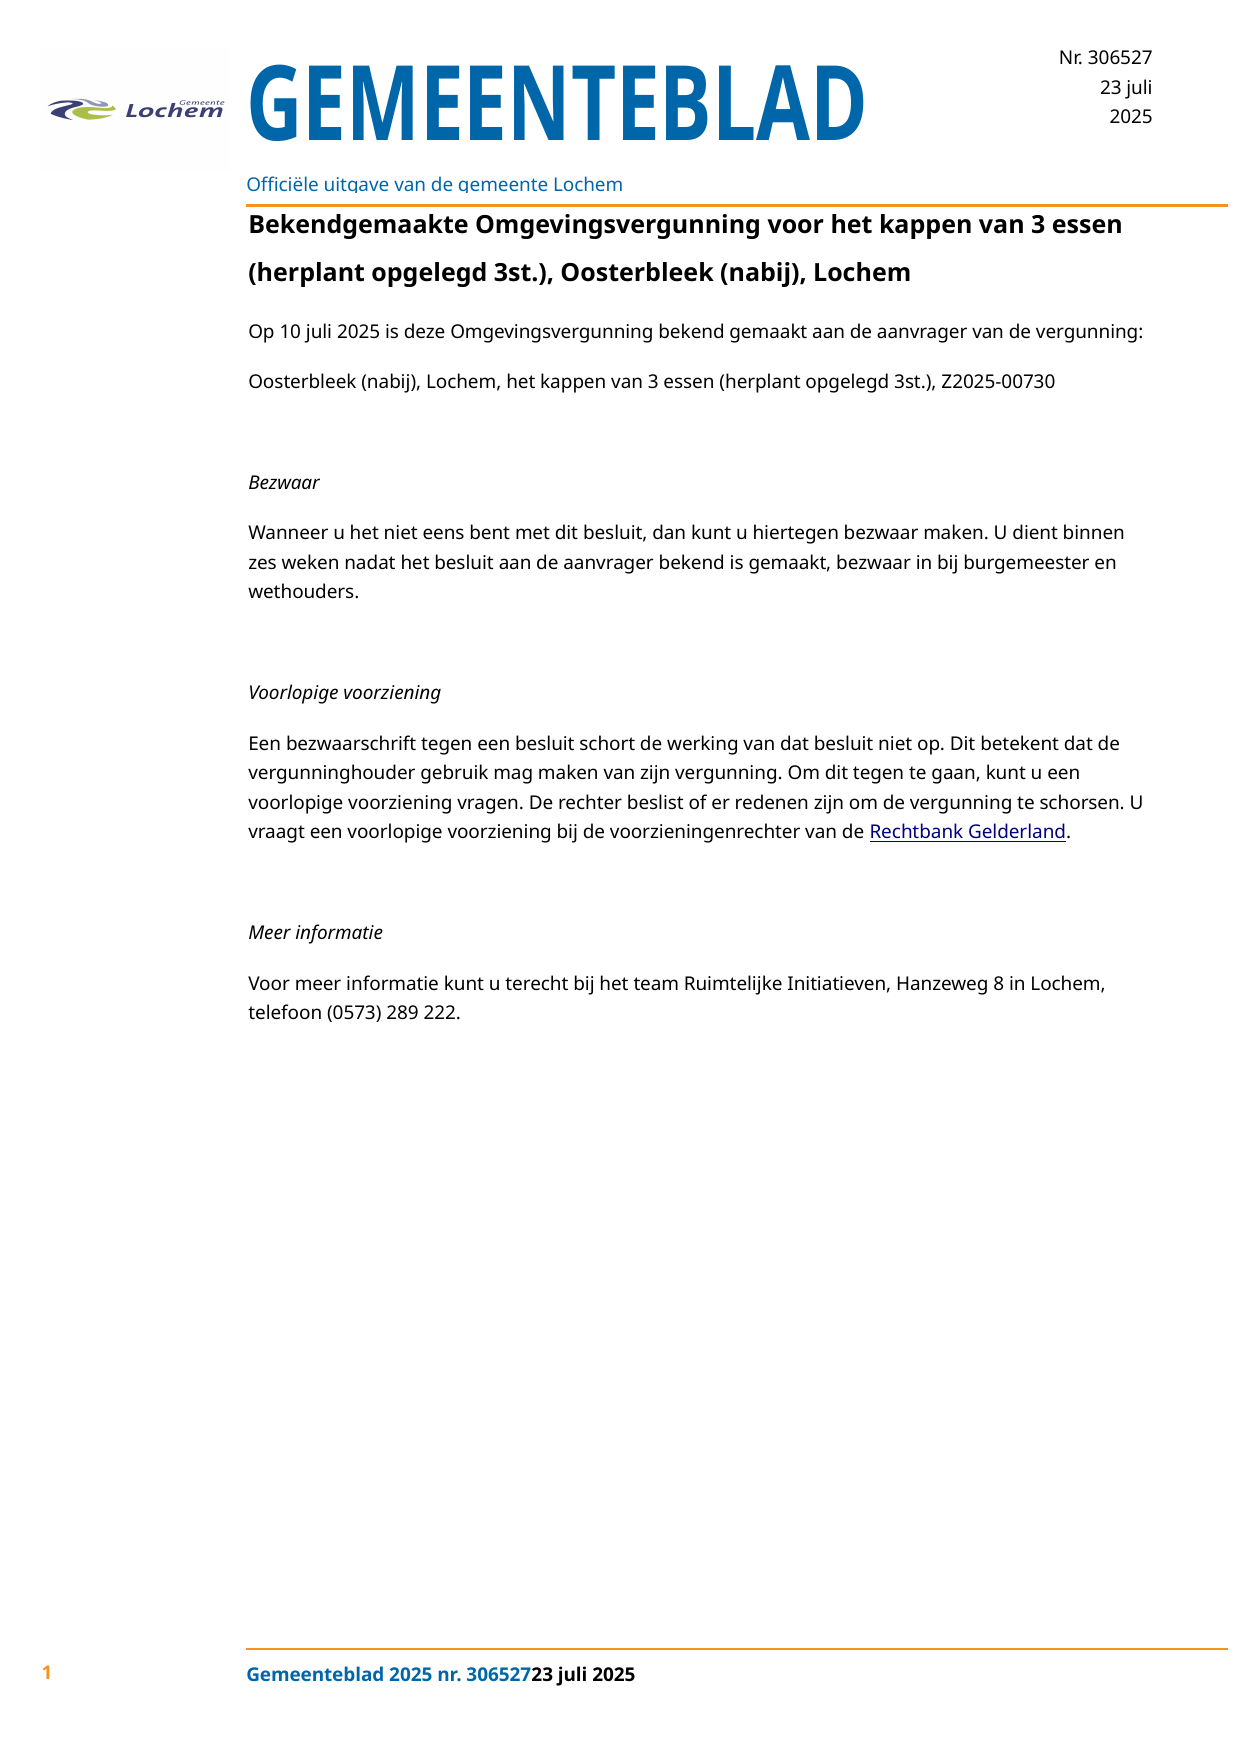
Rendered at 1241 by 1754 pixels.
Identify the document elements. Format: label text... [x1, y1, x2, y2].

text Voorlopige voorziening [248, 679, 1152, 705]
text Oosterbleek (nabij), Lochem, het kappen van 3 essen (herplant opgelegd 3st.), Z2025-00730 [248, 368, 1152, 394]
text Meer informatie [248, 919, 1152, 945]
picture [41, 47, 231, 172]
text Bezwaar [248, 469, 1152, 495]
text Wanneer u het niet eens bent met dit besluit, dan kunt u hiertegen bezwaar maken. U dient binnen zes weken nadat het besluit aan de aanvrager bekend is gemaakt, bezwaar in bij burgemeester en wethouders. [248, 519, 1152, 604]
text Voor meer informatie kunt u terecht bij het team Ruimtelijke Initiatieven, Hanzeweg 8 in Lochem, telefoon (0573) 289 222. [248, 970, 1152, 1025]
text Op 10 juli 2025 is deze Omgevingsvergunning bekend gemaakt aan de aanvrager van de vergunning: [248, 318, 1152, 344]
text Een bezwaarschrift tegen een besluit schort de werking van dat besluit niet op. Dit betekent dat de vergunninghouder gebruik mag maken van zijn vergunning. Om dit tegen te gaan, kunt u een voorlopige voorziening vragen. De rechter beslist of er redenen zijn om de vergunning te schorsen. U vraagt een voorlopige voorziening bij de voorzieningenrechter van de Rechtbank Gelderland. [248, 730, 1152, 844]
text Bekendgemaakte Omgevingsvergunning voor het kappen van 3 essen (herplant opgelegd 3st.), Oosterbleek (nabij), Lochem [248, 207, 1152, 288]
